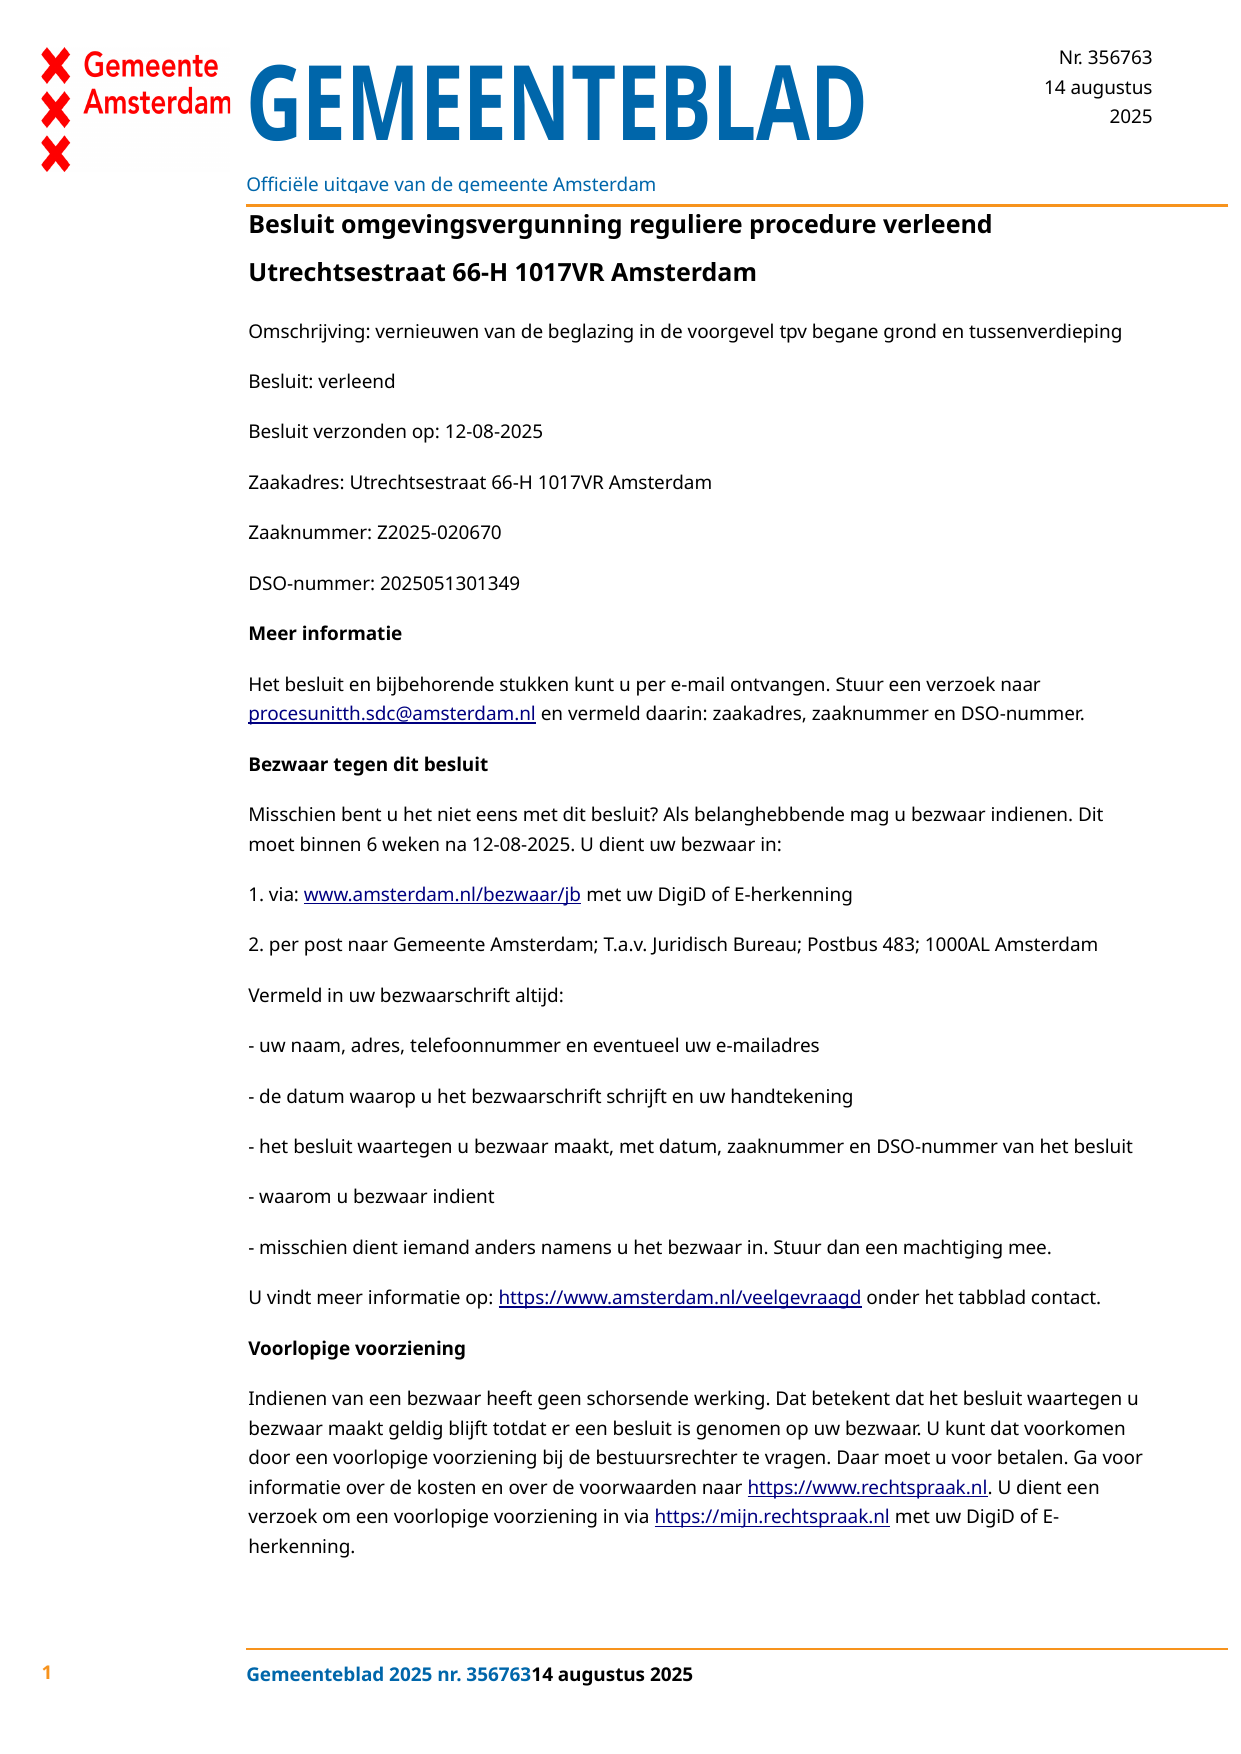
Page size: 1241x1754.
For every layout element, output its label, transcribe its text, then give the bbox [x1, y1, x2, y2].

text Meer informatie [248, 620, 1152, 646]
text Zaakadres: Utrechtsestraat 66-H 1017VR Amsterdam [248, 469, 1152, 495]
text Misschien bent u het niet eens met dit besluit? Als belanghebbende mag u bezwaar indienen. Dit moet binnen 6 weken na 12-08-2025. U dient uw bezwaar in: [248, 801, 1152, 857]
text - misschien dient iemand anders namens u het bezwaar in. Stuur dan een machtiging mee. [248, 1234, 1152, 1260]
text Bezwaar tegen dit besluit [248, 751, 1152, 777]
text Zaaknummer: Z2025-020670 [248, 519, 1152, 545]
text Besluit: verleend [248, 368, 1152, 394]
text Besluit omgevingsvergunning reguliere procedure verleend Utrechtsestraat 66-H 1017VR Amsterdam [248, 207, 1152, 288]
text - de datum waarop u het bezwaarschrift schrijft en uw handtekening [248, 1083, 1152, 1109]
text - waarom u bezwaar indient [248, 1184, 1152, 1209]
text Omschrijving: vernieuwen van de beglazing in de voorgevel tpv begane grond en tussenverdieping [248, 318, 1152, 344]
text 1. via: www.amsterdam.nl/bezwaar/jb met uw DigiD of E-herkenning [248, 881, 1152, 907]
text 2. per post naar Gemeente Amsterdam; T.a.v. Juridisch Bureau; Postbus 483; 1000AL Amsterdam [248, 932, 1152, 957]
text - het besluit waartegen u bezwaar maakt, met datum, zaaknummer en DSO-nummer van het besluit [248, 1133, 1152, 1159]
text U vindt meer informatie op: https://www.amsterdam.nl/veelgevraagd onder het tabblad contact. [248, 1284, 1152, 1310]
picture [41, 47, 231, 172]
text Voorlopige voorziening [248, 1335, 1152, 1361]
text - uw naam, adres, telefoonnummer en eventueel uw e-mailadres [248, 1032, 1152, 1058]
text Besluit verzonden op: 12-08-2025 [248, 419, 1152, 444]
text Vermeld in uw bezwaarschrift altijd: [248, 982, 1152, 1008]
text DSO-nummer: 2025051301349 [248, 570, 1152, 596]
text Indienen van een bezwaar heeft geen schorsende werking. Dat betekent dat het besluit waartegen u bezwaar maakt geldig blijft totdat er een besluit is genomen op uw bezwaar. U kunt dat voorkomen door een voorlopige voorziening bij de bestuursrechter te vragen. Daar moet u voor betalen. Ga voor informatie over de kosten en over de voorwaarden naar https://www.rechtspraak.nl. U dient een verzoek om een voorlopige voorziening in via https://mijn.rechtspraak.nl met uw DigiD of E-herkenning. [248, 1385, 1152, 1559]
text Het besluit en bijbehorende stukken kunt u per e-mail ontvangen. Stuur een verzoek naar procesunitth.sdc@amsterdam.nl en vermeld daarin: zaakadres, zaaknummer en DSO-nummer. [248, 671, 1152, 726]
